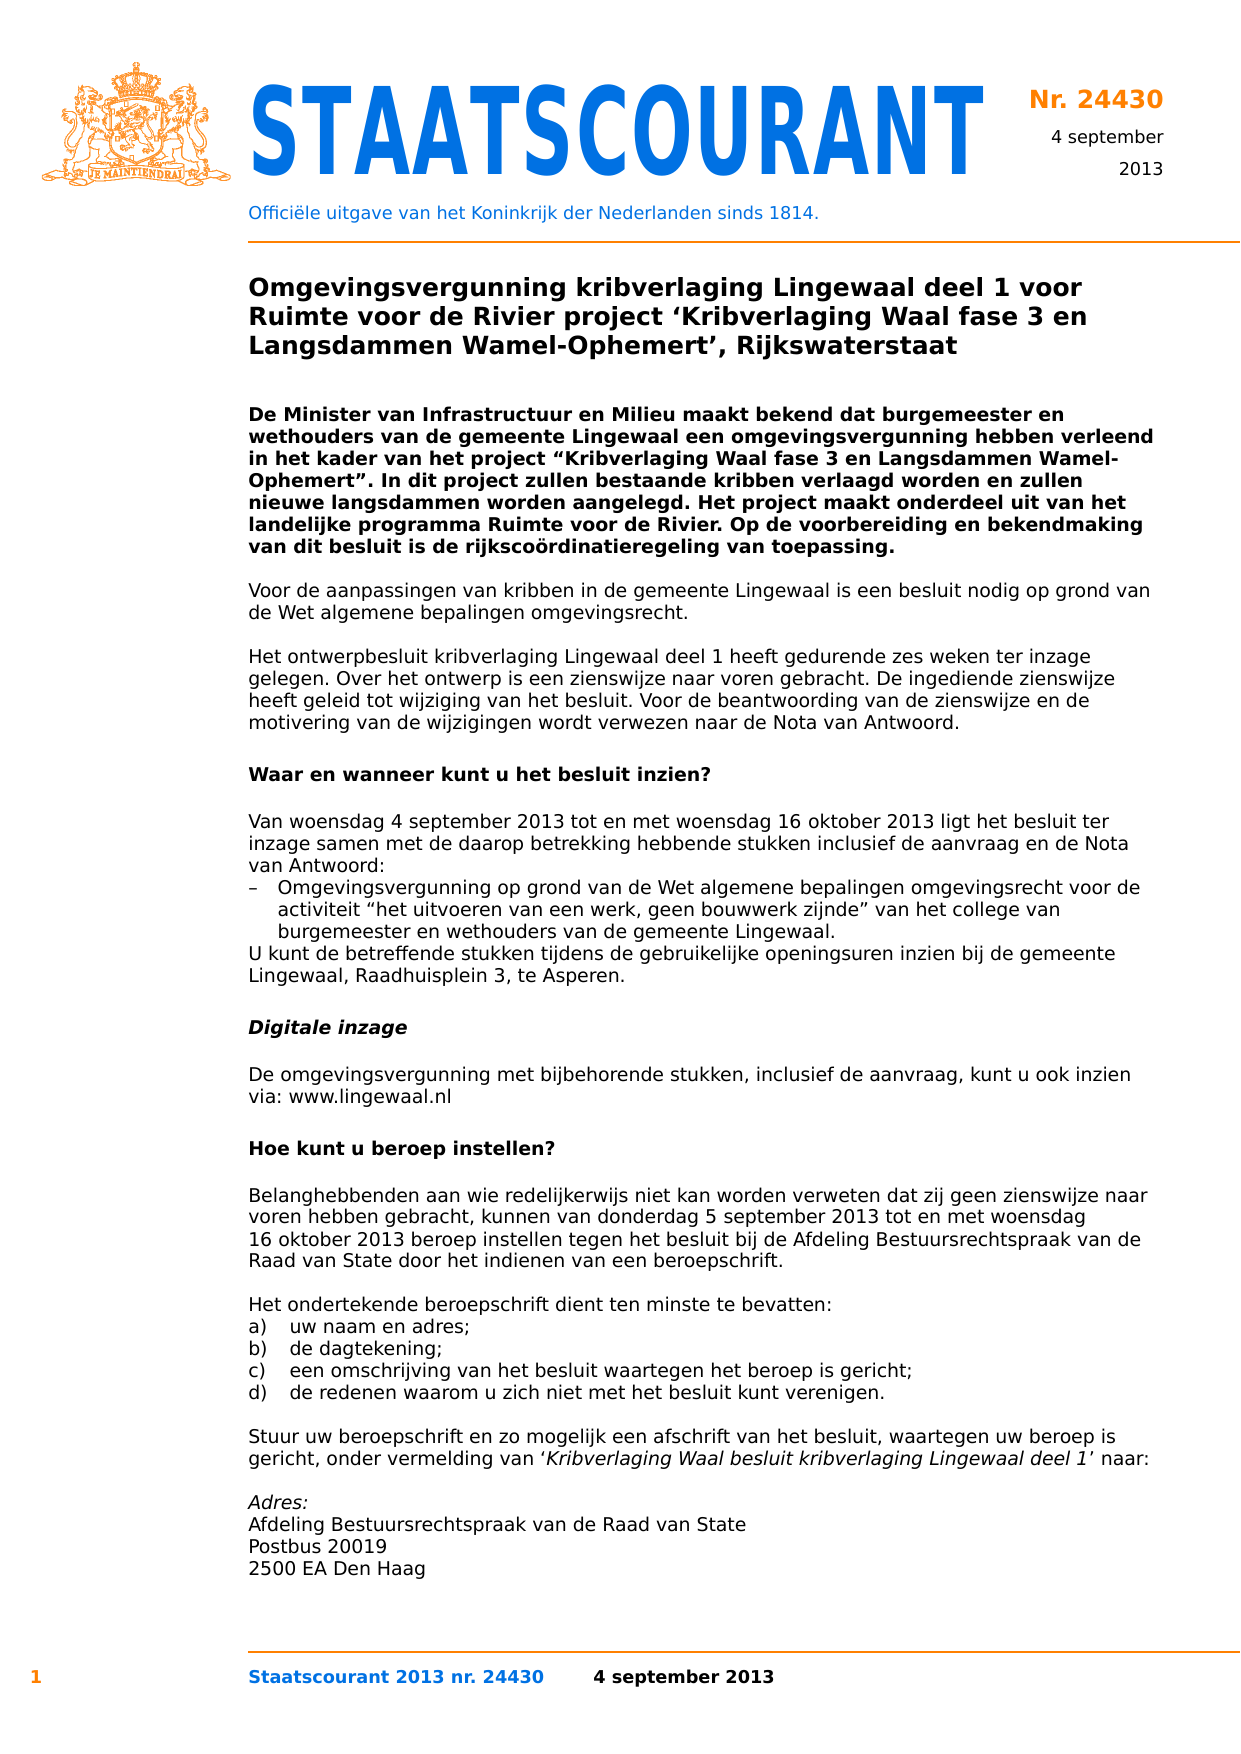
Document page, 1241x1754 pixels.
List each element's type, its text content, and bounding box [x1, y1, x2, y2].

table_header Nr. 24430 [998, 62, 1240, 121]
text c) een omschrijving van het besluit waartegen het beroep is gericht; [248, 1360, 1163, 1382]
text Van woensdag 4 september 2013 tot en met woensdag 16 oktober 2013 ligt het besluit ter inzage samen met de daarop betrekking hebbende stukken inclusief de aanvraag en de Nota van Antwoord: [248, 811, 1163, 877]
subtitle Omgevingsvergunning kribverlaging Lingewaal deel 1 voor Ruimte voor de Rivier project ‘Kribverlaging Waal fase 3 en Langsdammen Wamel-Ophemert’, Rijkswaterstaat [248, 273, 1163, 361]
text U kunt de betreffende stukken tijdens de gebruikelijke openingsuren inzien bij de gemeente Lingewaal, Raadhuisplein 3, te Asperen. [248, 943, 1163, 987]
table_cell 2013 [998, 153, 1240, 203]
picture [41, 62, 231, 186]
text Adres: [248, 1492, 1163, 1514]
subtitle Digitale inzage [248, 1017, 1163, 1038]
text Afdeling Bestuursrechtspraak van de Raad van State [248, 1514, 1163, 1536]
text Belanghebbenden aan wie redelijkerwijs niet kan worden verweten dat zij geen zienswijze naar voren hebben gebracht, kunnen van donderdag 5 september 2013 tot en met woensdag 16 oktober 2013 beroep instellen tegen het besluit bij de Afdeling Bestuursrechtspraak van de Raad van State door het indienen van een beroepschrift. [248, 1184, 1163, 1272]
subtitle Hoe kunt u beroep instellen? [248, 1137, 1163, 1159]
text 2500 EA Den Haag [248, 1558, 1163, 1580]
text De Minister van Infrastructuur en Milieu maakt bekend dat burgemeester en wethouders van de gemeente Lingewaal een omgevingsvergunning hebben verleend in het kader van het project “Kribverlaging Waal fase 3 en Langsdammen Wamel-Ophemert”. In dit project zullen bestaande kribben verlaagd worden en zullen nieuwe langsdammen worden aangelegd. Het project maakt onderdeel uit van het landelijke programma Ruimte voor de Rivier. Op de voorbereiding en bekendmaking van dit besluit is de rijkscoördinatieregeling van toepassing. [248, 404, 1163, 558]
text – Omgevingsvergunning op grond van de Wet algemene bepalingen omgevingsrecht voor de activiteit “het uitvoeren van een werk, geen bouwwerk zijnde” van het college van burgemeester en wethouders van de gemeente Lingewaal. [248, 877, 1163, 943]
table_header [25, 62, 248, 241]
subtitle Waar en wanneer kunt u het besluit inzien? [248, 764, 1163, 786]
text b) de dagtekening; [248, 1338, 1163, 1360]
text De omgevingsvergunning met bijbehorende stukken, inclusief de aanvraag, kunt u ook inzien via: www.lingewaal.nl [248, 1063, 1163, 1107]
table_header STAATSCOURANT [248, 62, 998, 203]
text Het ondertekende beroepschrift dient ten minste te bevatten: [248, 1294, 1163, 1316]
text Postbus 20019 [248, 1536, 1163, 1558]
text a) uw naam en adres; [248, 1316, 1163, 1338]
text Voor de aanpassingen van kribben in de gemeente Lingewaal is een besluit nodig op grond van de Wet algemene bepalingen omgevingsrecht. [248, 580, 1163, 624]
text d) de redenen waarom u zich niet met het besluit kunt verenigen. [248, 1382, 1163, 1404]
table_cell Officiële uitgave van het Koninkrijk der Nederlanden sinds 1814. [248, 203, 1240, 241]
table_cell 4 september [998, 121, 1240, 153]
text Het ontwerpbesluit kribverlaging Lingewaal deel 1 heeft gedurende zes weken ter inzage gelegen. Over het ontwerp is een zienswijze naar voren gebracht. De ingediende zienswijze heeft geleid tot wijziging van het besluit. Voor de beantwoording van de zienswijze en de motivering van de wijzigingen wordt verwezen naar de Nota van Antwoord. [248, 646, 1163, 734]
text Stuur uw beroepschrift en zo mogelijk een afschrift van het besluit, waartegen uw beroep is gericht, onder vermelding van ‘Kribverlaging Waal besluit kribverlaging Lingewaal deel 1’ naar: [248, 1426, 1163, 1470]
